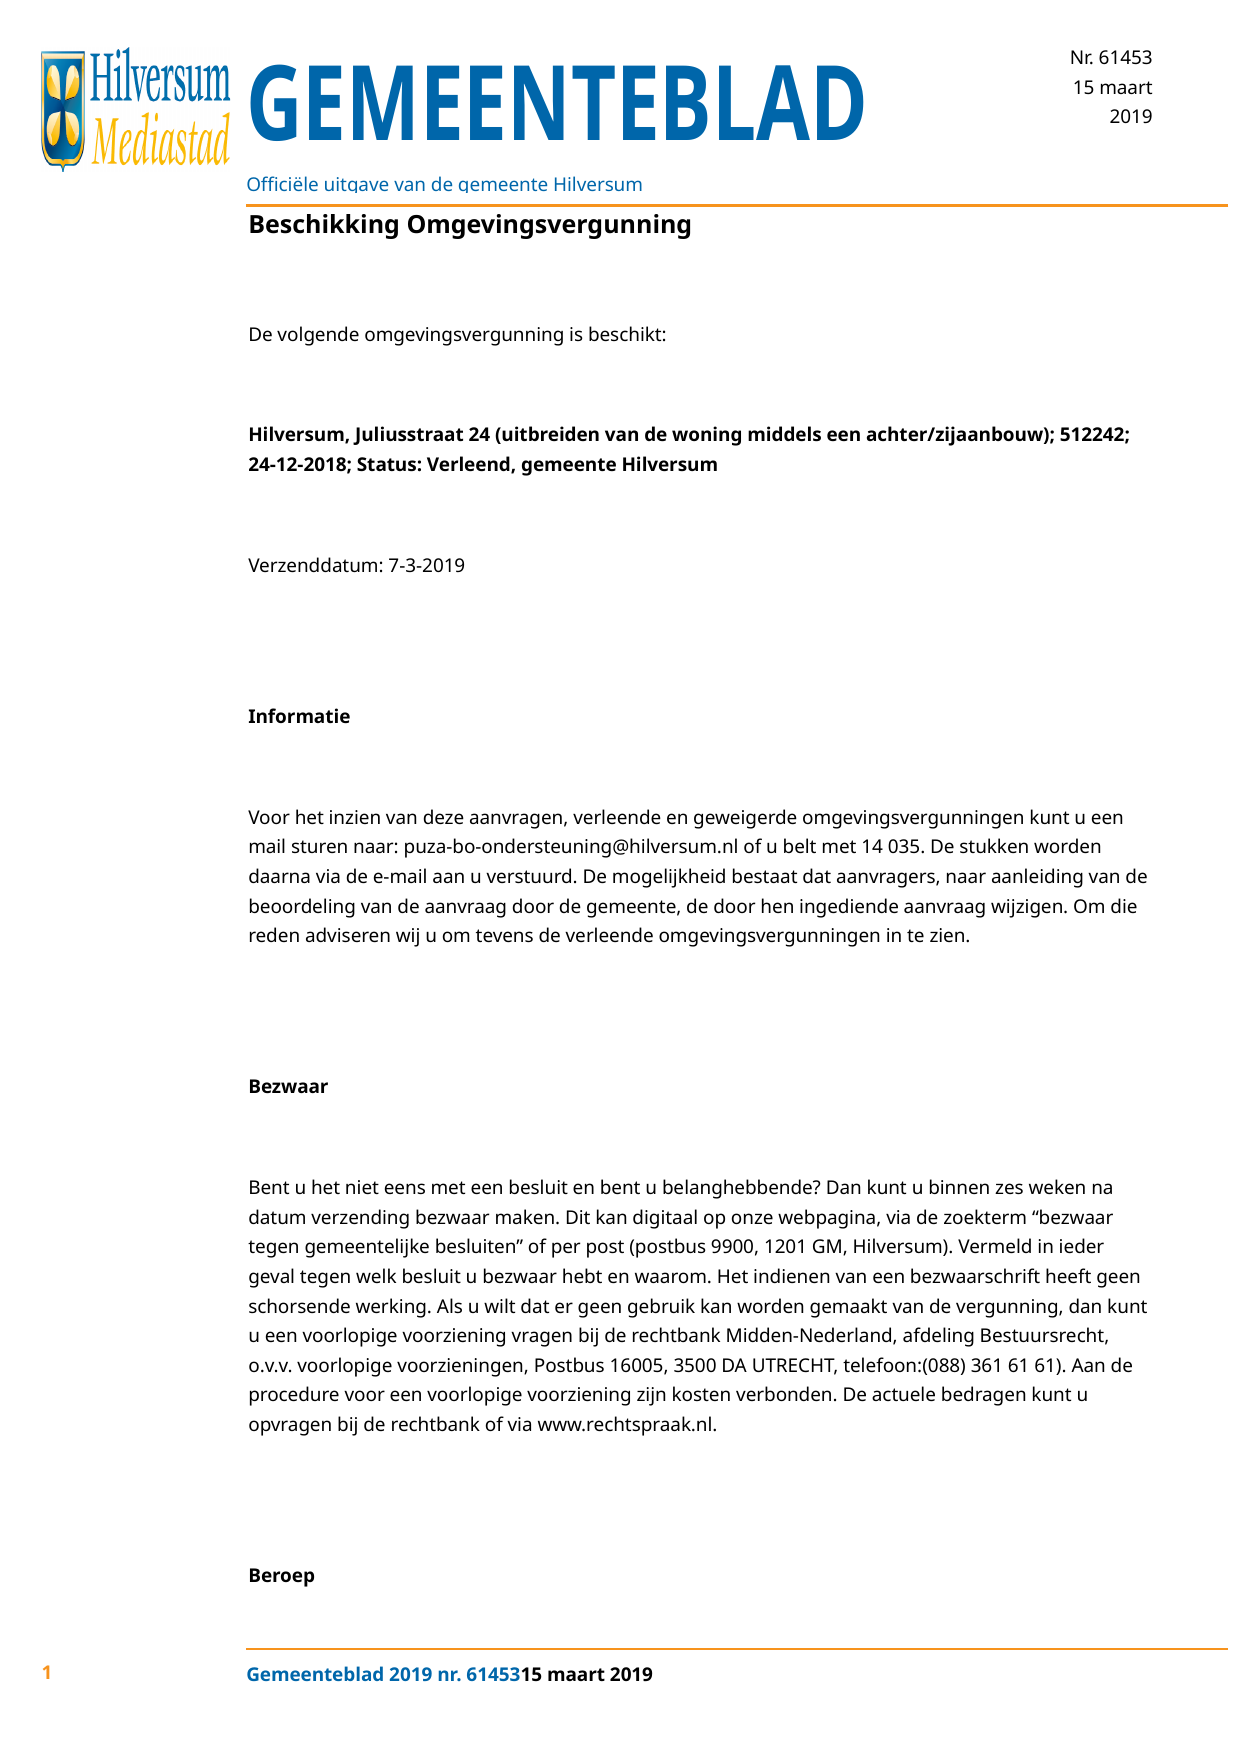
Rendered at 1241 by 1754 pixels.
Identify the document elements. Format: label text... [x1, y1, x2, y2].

text Informatie [248, 703, 1152, 729]
text De volgende omgevingsvergunning is beschikt: [248, 321, 1152, 346]
text Bent u het niet eens met een besluit en bent u belanghebbende? Dan kunt u binnen zes weken na datum verzending bezwaar maken. Dit kan digitaal op onze webpagina, via de zoekterm “bezwaar tegen gemeentelijke besluiten” of per post (postbus 9900, 1201 GM, Hilversum). Vermeld in ieder geval tegen welk besluit u bezwaar hebt en waarom. Het indienen van een bezwaarschrift heeft geen schorsende werking. Als u wilt dat er geen gebruik kan worden gemaakt van de vergunning, dan kunt u een voorlopige voorziening vragen bij de rechtbank Midden-Nederland, afdeling Bestuursrecht, o.v.v. voorlopige voorzieningen, Postbus 16005, 3500 DA UTRECHT, telefoon:(088) 361 61 61). Aan de procedure voor een voorlopige voorziening zijn kosten verbonden. De actuele bedragen kunt u opvragen bij de rechtbank of via www.rechtspraak.nl. [248, 1174, 1152, 1437]
text Beschikking Omgevingsvergunning [248, 207, 1152, 241]
text Verzenddatum: 7-3-2019 [248, 552, 1152, 578]
text Hilversum, Juliusstraat 24 (uitbreiden van de woning middels een achter/zijaanbouw); 512242; 24-12-2018; Status: Verleend, gemeente Hilversum [248, 422, 1152, 477]
text Bezwaar [248, 1074, 1152, 1099]
picture [41, 47, 231, 172]
text Voor het inzien van deze aanvragen, verleende en geweigerde omgevingsvergunningen kunt u een mail sturen naar: puza-bo-ondersteuning@hilversum.nl of u belt met 14 035. De stukken worden daarna via de e-mail aan u verstuurd. De mogelijkheid bestaat dat aanvragers, naar aanleiding van de beoordeling van de aanvraag door de gemeente, de door hen ingediende aanvraag wijzigen. Om die reden adviseren wij u om tevens de verleende omgevingsvergunningen in te zien. [248, 804, 1152, 948]
text Beroep [248, 1562, 1152, 1588]
